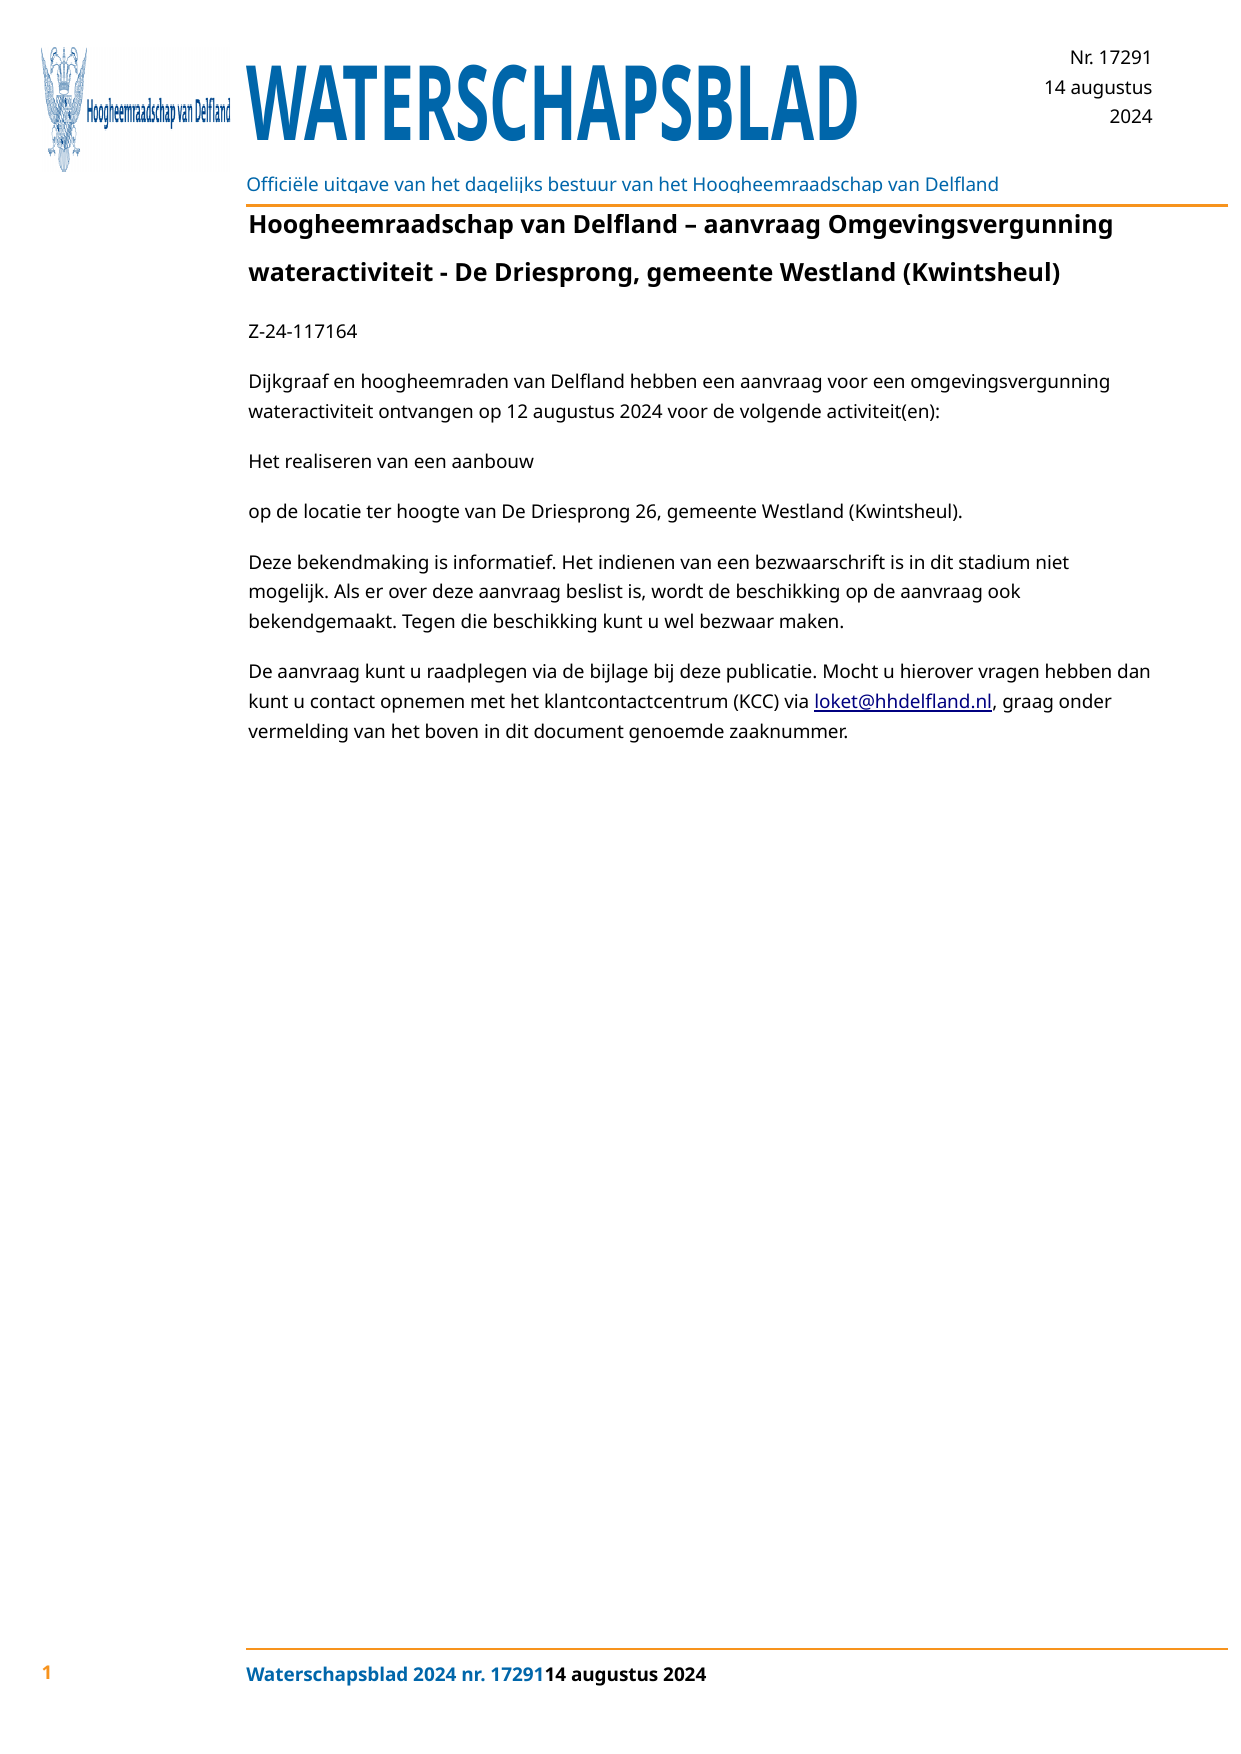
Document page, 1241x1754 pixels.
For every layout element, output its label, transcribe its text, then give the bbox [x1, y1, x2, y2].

text Dijkgraaf en hoogheemraden van Delfland hebben een aanvraag voor een omgevingsvergunning wateractiviteit ontvangen op 12 augustus 2024 voor de volgende activiteit(en): [248, 368, 1152, 424]
text Hoogheemraadschap van Delfland – aanvraag Omgevingsvergunning wateractiviteit - De Driesprong, gemeente Westland (Kwintsheul) [248, 207, 1152, 288]
text op de locatie ter hoogte van De Driesprong 26, gemeente Westland (Kwintsheul). [248, 499, 1152, 524]
text Deze bekendmaking is informatief. Het indienen van een bezwaarschrift is in dit stadium niet mogelijk. Als er over deze aanvraag beslist is, wordt de beschikking op de aanvraag ook bekendgemaakt. Tegen die beschikking kunt u wel bezwaar maken. [248, 549, 1152, 634]
text De aanvraag kunt u raadplegen via de bijlage bij deze publicatie. Mocht u hierover vragen hebben dan kunt u contact opnemen met het klantcontactcentrum (KCC) via loket@hhdelfland.nl, graag onder vermelding van het boven in dit document genoemde zaaknummer. [248, 659, 1152, 744]
picture [41, 47, 231, 172]
text Het realiseren van een aanbouw [248, 448, 1152, 474]
text Z-24-117164 [248, 318, 1152, 344]
